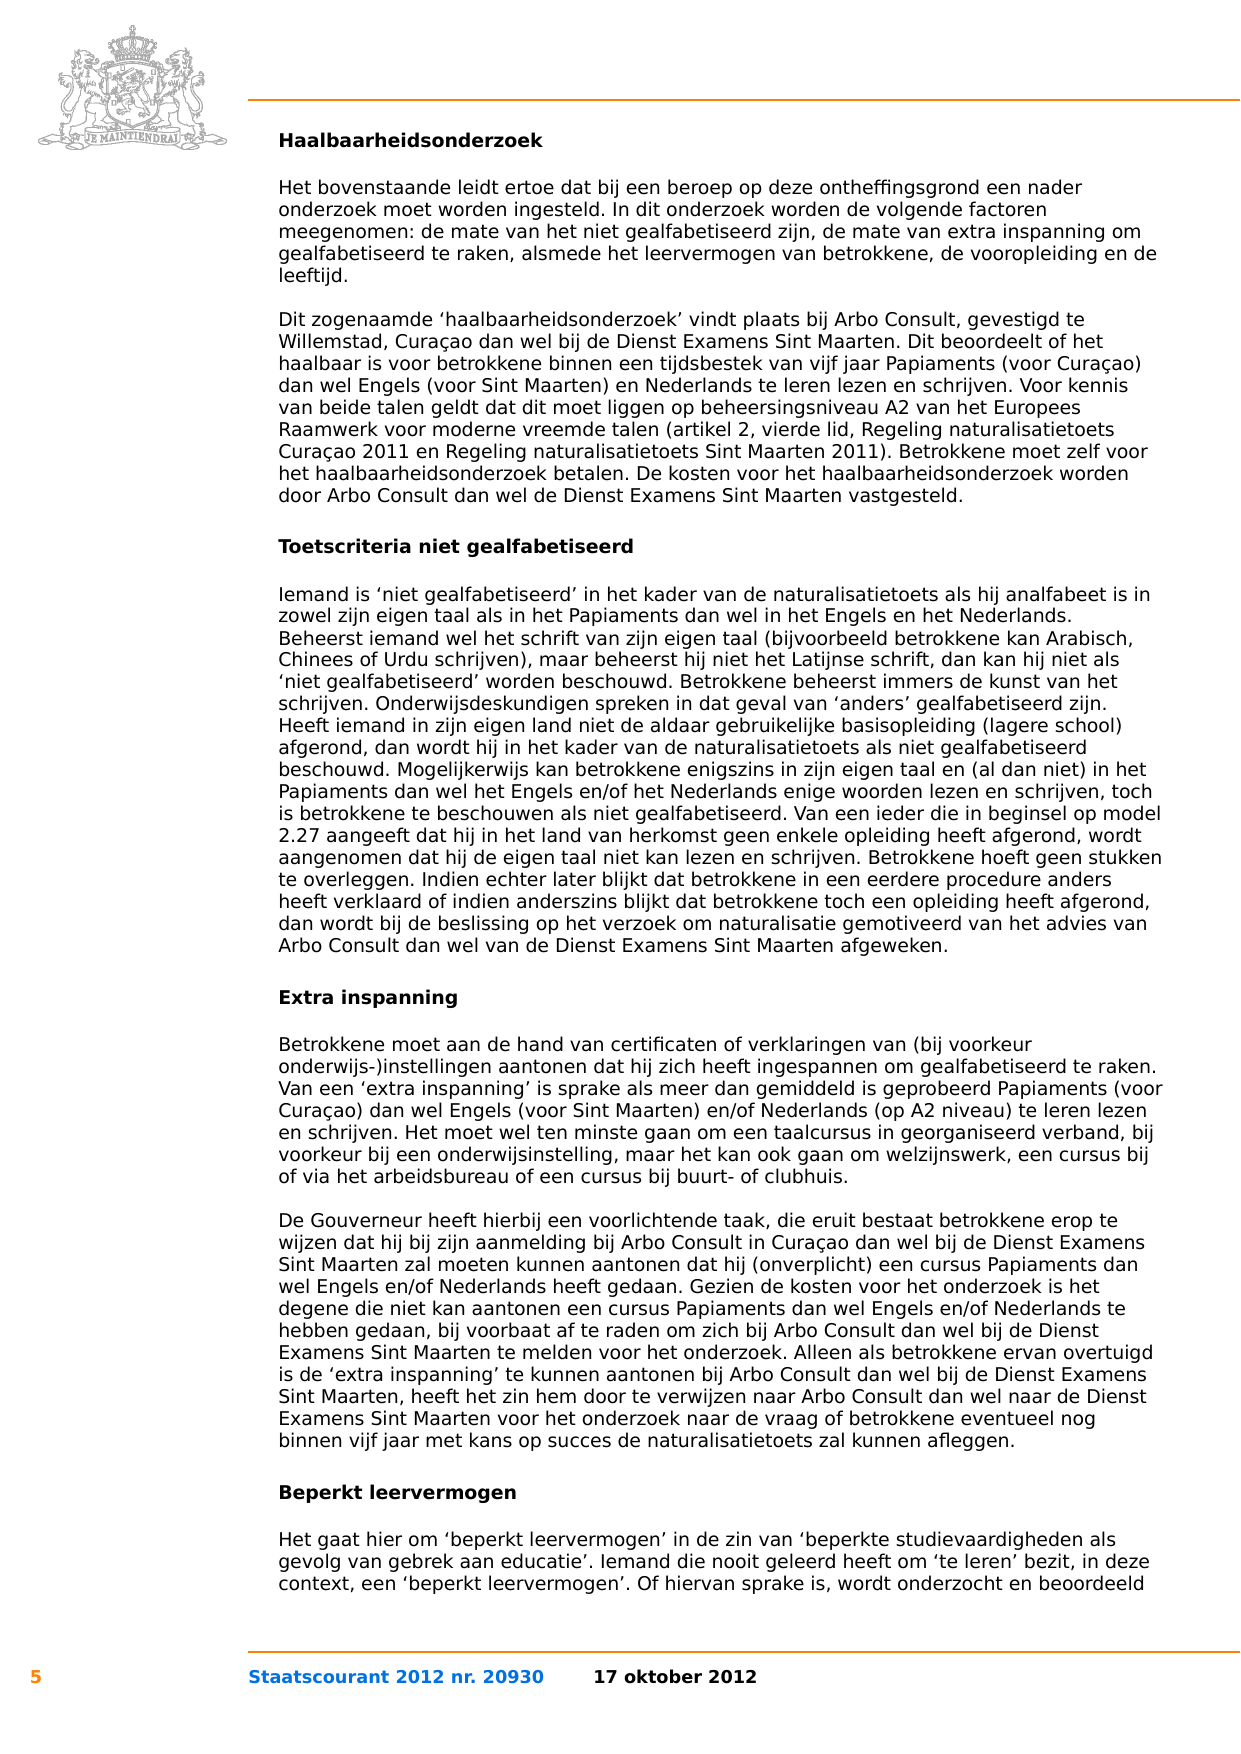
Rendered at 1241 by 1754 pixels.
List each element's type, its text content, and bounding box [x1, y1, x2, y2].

text Het bovenstaande leidt ertoe dat bij een beroep op deze ontheffingsgrond een nader onderzoek moet worden ingesteld. In dit onderzoek worden de volgende factoren meegenomen: de mate van het niet gealfabetiseerd zijn, de mate van extra inspanning om gealfabetiseerd te raken, alsmede het leervermogen van betrokkene, de vooropleiding en de leeftijd. [278, 177, 1163, 287]
subtitle Beperkt leervermogen [278, 1482, 1163, 1503]
text Iemand is ‘niet gealfabetiseerd’ in het kader van de naturalisatietoets als hij analfabeet is in zowel zijn eigen taal als in het Papiaments dan wel in het Engels en het Nederlands. Beheerst iemand wel het schrift van zijn eigen taal (bijvoorbeeld betrokkene kan Arabisch, Chinees of Urdu schrijven), maar beheerst hij niet het Latijnse schrift, dan kan hij niet als ‘niet gealfabetiseerd’ worden beschouwd. Betrokkene beheerst immers de kunst van het schrijven. Onderwijsdeskundigen spreken in dat geval van ‘anders’ gealfabetiseerd zijn. [278, 583, 1163, 715]
text Heeft iemand in zijn eigen land niet de aldaar gebruikelijke basisopleiding (lagere school) afgerond, dan wordt hij in het kader van de naturalisatietoets als niet gealfabetiseerd beschouwd. Mogelijkerwijs kan betrokkene enigszins in zijn eigen taal en (al dan niet) in het Papiaments dan wel het Engels en/of het Nederlands enige woorden lezen en schrijven, toch is betrokkene te beschouwen als niet gealfabetiseerd. Van een ieder die in beginsel op model 2.27 aangeeft dat hij in het land van herkomst geen enkele opleiding heeft afgerond, wordt aangenomen dat hij de eigen taal niet kan lezen en schrijven. Betrokkene hoeft geen stukken te overleggen. Indien echter later blijkt dat betrokkene in een eerdere procedure anders heeft verklaard of indien anderszins blijkt dat betrokkene toch een opleiding heeft afgerond, dan wordt bij de beslissing op het verzoek om naturalisatie gemotiveerd van het advies van Arbo Consult dan wel van de Dienst Examens Sint Maarten afgeweken. [278, 715, 1163, 957]
subtitle Extra inspanning [278, 987, 1163, 1009]
text Dit zogenaamde ‘haalbaarheidsonderzoek’ vindt plaats bij Arbo Consult, gevestigd te Willemstad, Curaçao dan wel bij de Dienst Examens Sint Maarten. Dit beoordeelt of het haalbaar is voor betrokkene binnen een tijdsbestek van vijf jaar Papiaments (voor Curaçao) dan wel Engels (voor Sint Maarten) en Nederlands te leren lezen en schrijven. Voor kennis van beide talen geldt dat dit moet liggen op beheersingsniveau A2 van het Europees Raamwerk voor moderne vreemde talen (artikel 2, vierde lid, Regeling naturalisatietoets Curaçao 2011 en Regeling naturalisatietoets Sint Maarten 2011). Betrokkene moet zelf voor het haalbaarheidsonderzoek betalen. De kosten voor het haalbaarheidsonderzoek worden door Arbo Consult dan wel de Dienst Examens Sint Maarten vastgesteld. [278, 309, 1163, 506]
text Het gaat hier om ‘beperkt leervermogen’ in de zin van ‘beperkte studievaardigheden als gevolg van gebrek aan educatie’. Iemand die nooit geleerd heeft om ‘te leren’ bezit, in deze context, een ‘beperkt leervermogen’. Of hiervan sprake is, wordt onderzocht en beoordeeld [278, 1528, 1163, 1594]
text De Gouverneur heeft hierbij een voorlichtende taak, die eruit bestaat betrokkene erop te wijzen dat hij bij zijn aanmelding bij Arbo Consult in Curaçao dan wel bij de Dienst Examens Sint Maarten zal moeten kunnen aantonen dat hij (onverplicht) een cursus Papiaments dan wel Engels en/of Nederlands heeft gedaan. Gezien de kosten voor het onderzoek is het degene die niet kan aantonen een cursus Papiaments dan wel Engels en/of Nederlands te hebben gedaan, bij voorbaat af te raden om zich bij Arbo Consult dan wel bij de Dienst Examens Sint Maarten te melden voor het onderzoek. Alleen als betrokkene ervan overtuigd is de ‘extra inspanning’ te kunnen aantonen bij Arbo Consult dan wel bij de Dienst Examens Sint Maarten, heeft het zin hem door te verwijzen naar Arbo Consult dan wel naar de Dienst Examens Sint Maarten voor het onderzoek naar de vraag of betrokkene eventueel nog binnen vijf jaar met kans op succes de naturalisatietoets zal kunnen afleggen. [278, 1210, 1163, 1452]
picture [38, 25, 227, 150]
text Betrokkene moet aan de hand van certificaten of verklaringen van (bij voorkeur onderwijs-)instellingen aantonen dat hij zich heeft ingespannen om gealfabetiseerd te raken. Van een ‘extra inspanning’ is sprake als meer dan gemiddeld is geprobeerd Papiaments (voor Curaçao) dan wel Engels (voor Sint Maarten) en/of Nederlands (op A2 niveau) te leren lezen en schrijven. Het moet wel ten minste gaan om een taalcursus in georganiseerd verband, bij voorkeur bij een onderwijsinstelling, maar het kan ook gaan om welzijnswerk, een cursus bij of via het arbeidsbureau of een cursus bij buurt- of clubhuis. [278, 1034, 1163, 1188]
subtitle Haalbaarheidsonderzoek [278, 130, 1163, 152]
subtitle Toetscriteria niet gealfabetiseerd [278, 536, 1163, 558]
